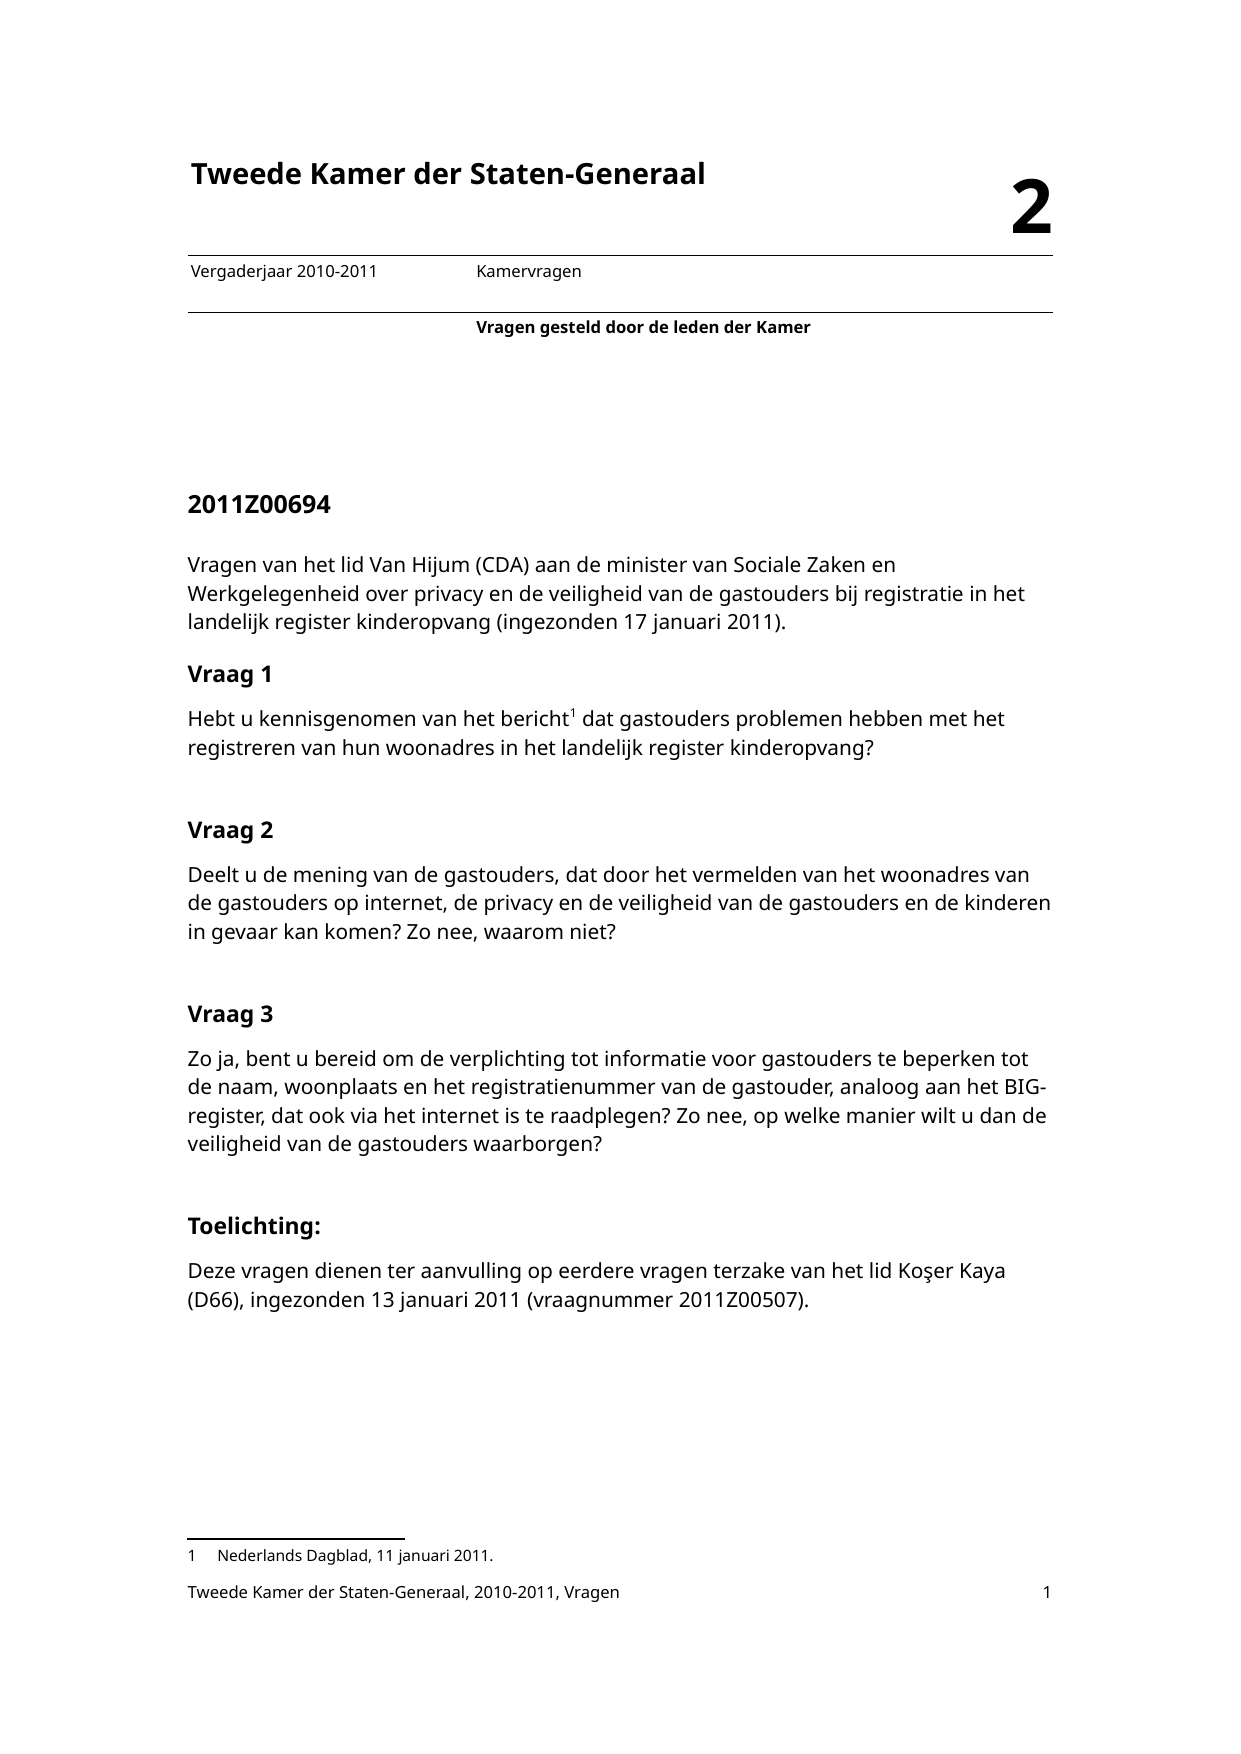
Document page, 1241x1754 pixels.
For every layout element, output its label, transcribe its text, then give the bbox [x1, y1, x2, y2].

subtitle Vraag 2 [187, 814, 1053, 845]
text Deelt u de mening van de gastouders, dat door het vermelden van het woonadres van de gastouders op internet, de privacy en de veiligheid van de gastouders en de kinderen in gevaar kan komen? Zo nee, waarom niet? [187, 860, 1053, 945]
text Hebt u kennisgenomen van het bericht dat gastouders problemen hebben met het registreren van hun woonadres in het landelijk register kinderopvang? [187, 704, 1053, 761]
subtitle Toelichting: [187, 1210, 1053, 1242]
text Vragen van het lid Van Hijum (CDA) aan de minister van Sociale Zaken en Werkgelegenheid over privacy en de veiligheid van de gastouders bij registratie in het landelijk register kinderopvang (ingezonden 17 januari 2011). [187, 550, 1053, 636]
table_cell Vragen gesteld door de leden der Kamer [473, 313, 1053, 339]
text Deze vragen dienen ter aanvulling op eerdere vragen terzake van het lid Koşer Kaya (D66), ingezonden 13 januari 2011 (vraagnummer 2011Z00507). [187, 1257, 1053, 1313]
subtitle Vraag 1 [187, 658, 1053, 689]
table_header 2 [880, 150, 1053, 255]
text Zo ja, bent u bereid om de verplichting tot informatie voor gastouders te beperken tot de naam, woonplaats en het registratienummer van de gastouder, analoog aan het BIG-register, dat ook via het internet is te raadplegen? Zo nee, op welke manier wilt u dan de veiligheid van de gastouders waarborgen? [187, 1044, 1053, 1158]
text Nederlands Dagblad, 11 januari 2011. [187, 1538, 1053, 1566]
table_cell Vergaderjaar 2010-2011 [188, 256, 473, 312]
table_cell [188, 313, 473, 339]
table_header Tweede Kamer der Staten-Generaal [188, 150, 879, 255]
text 2011Z00694 [187, 487, 1053, 521]
table_cell Kamervragen [473, 256, 1053, 312]
subtitle Vraag 3 [187, 998, 1053, 1029]
